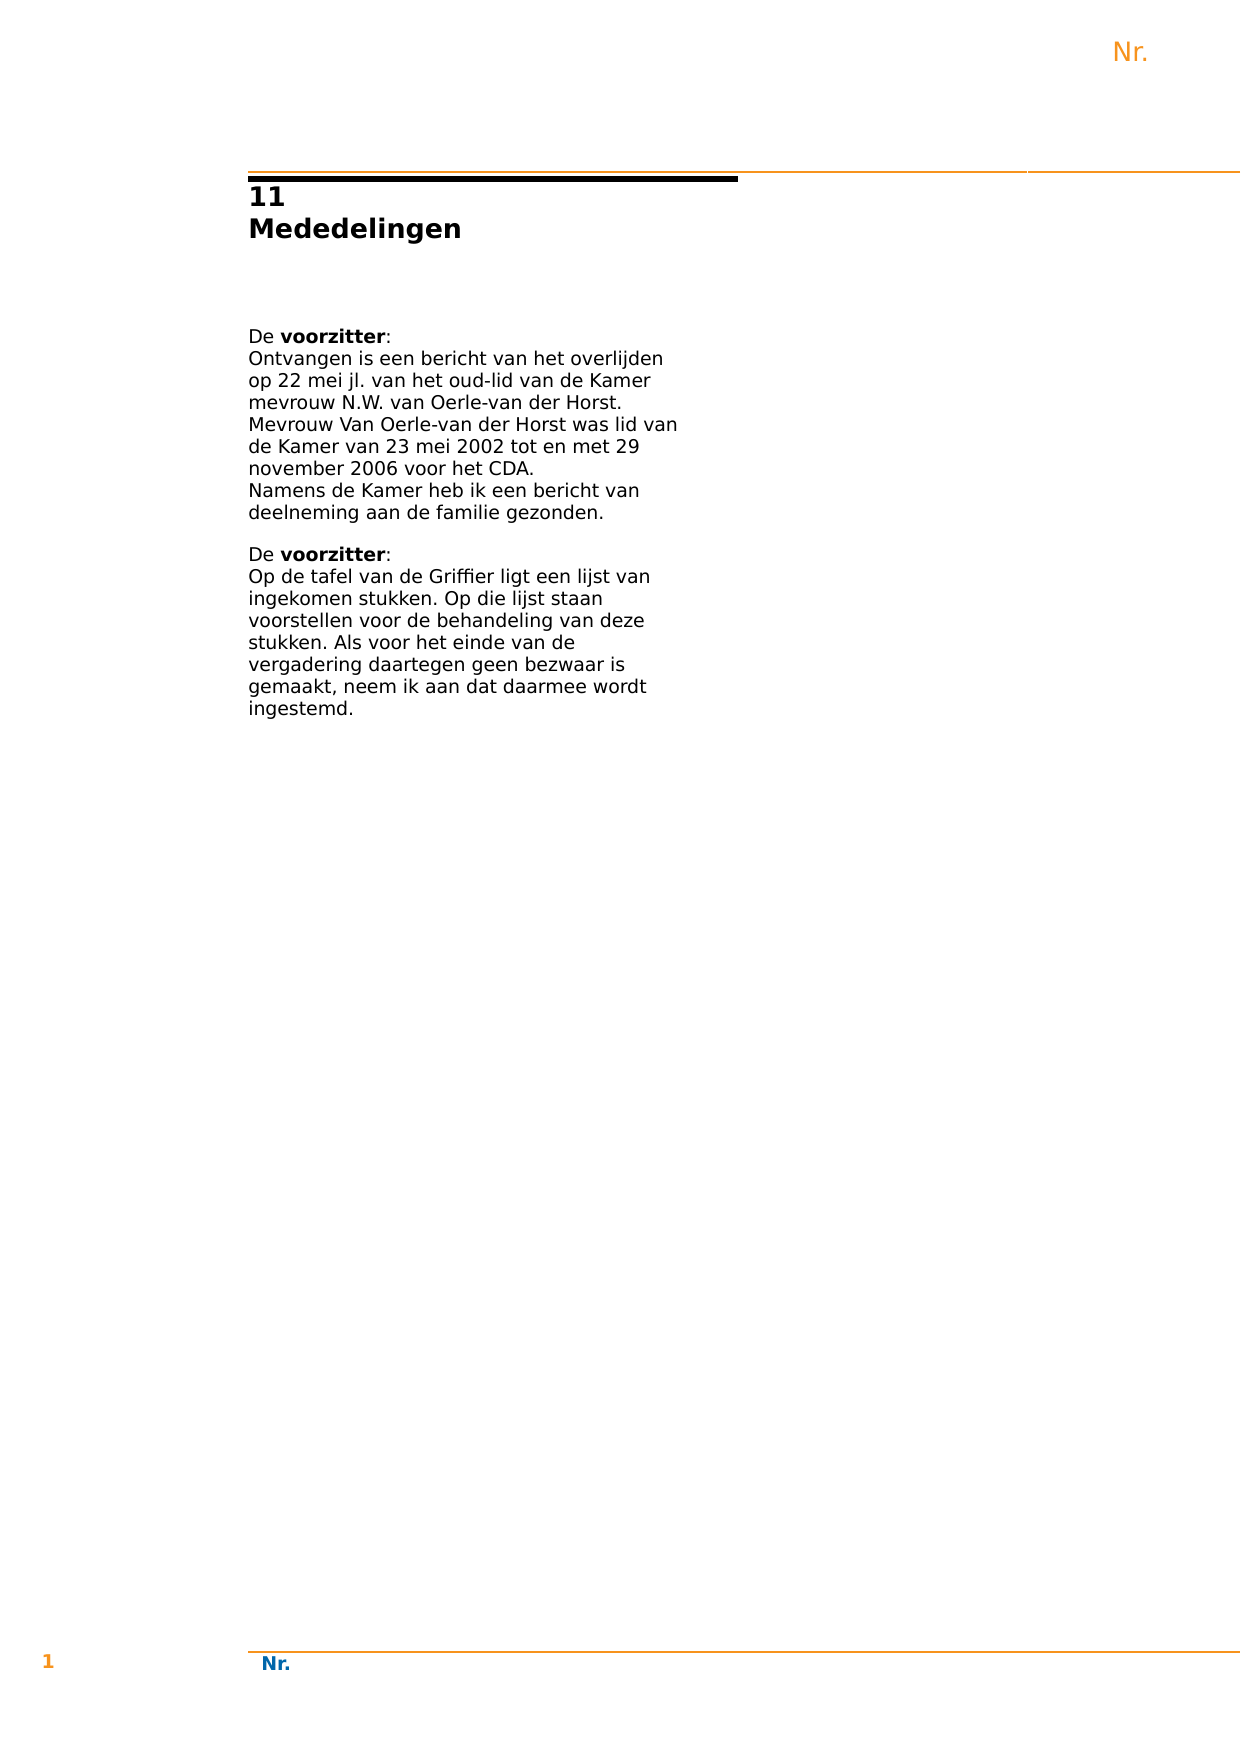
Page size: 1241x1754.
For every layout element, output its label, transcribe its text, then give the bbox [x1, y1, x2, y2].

text Namens de Kamer heb ik een bericht van deelneming aan de familie gezonden. [248, 480, 691, 524]
text Mevrouw Van Oerle-van der Horst was lid van de Kamer van 23 mei 2002 tot en met 29 november 2006 voor het CDA. [248, 414, 691, 480]
text Ontvangen is een bericht van het overlijden op 22 mei jl. van het oud-lid van de Kamer mevrouw N.W. van Oerle-van der Horst. [248, 348, 691, 414]
text De voorzitter: [248, 326, 691, 348]
text De voorzitter: [248, 544, 691, 566]
text Op de tafel van de Griffier ligt een lijst van ingekomen stukken. Op die lijst staan voorstellen voor de behandeling van deze stukken. Als voor het einde van de vergadering daartegen geen bezwaar is gemaakt, neem ik aan dat daarmee wordt ingestemd. [248, 566, 691, 720]
title 11 Mededelingen [248, 182, 691, 244]
